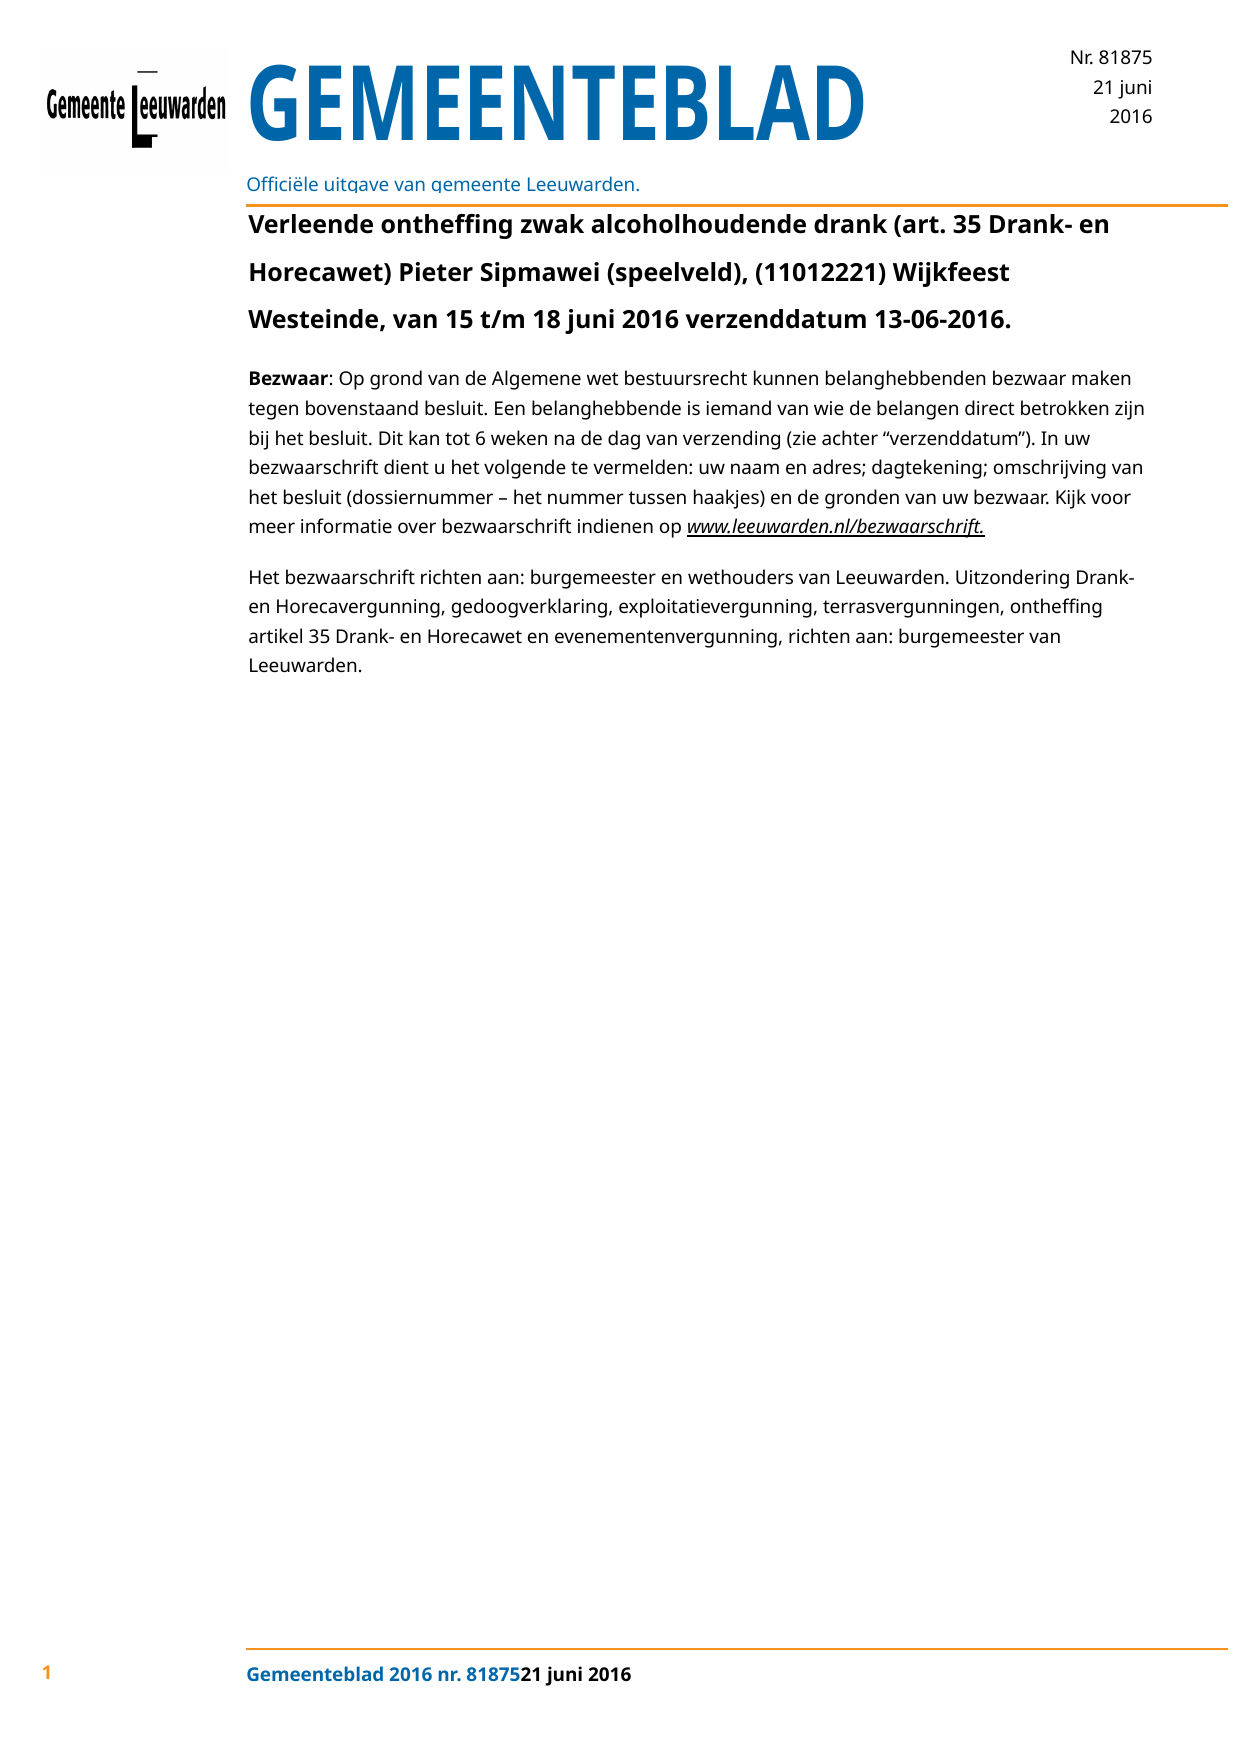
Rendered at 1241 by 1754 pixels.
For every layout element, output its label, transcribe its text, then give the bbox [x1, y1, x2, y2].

text Bezwaar: Op grond van de Algemene wet bestuursrecht kunnen belanghebbenden bezwaar maken tegen bovenstaand besluit. Een belanghebbende is iemand van wie de belangen direct betrokken zijn bij het besluit. Dit kan tot 6 weken na de dag van verzending (zie achter “verzenddatum”). In uw bezwaarschrift dient u het volgende te vermelden: uw naam en adres; dagtekening; omschrijving van het besluit (dossiernummer – het nummer tussen haakjes) en de gronden van uw bezwaar. Kijk voor meer informatie over bezwaarschrift indienen op www.leeuwarden.nl/bezwaarschrift. [248, 366, 1152, 539]
text Verleende ontheffing zwak alcoholhoudende drank (art. 35 Drank- en Horecawet) Pieter Sipmawei (speelveld), (11012221) Wijkfeest Westeinde, van 15 t/m 18 juni 2016 verzenddatum 13-06-2016. [248, 207, 1152, 336]
picture [41, 47, 231, 172]
text Het bezwaarschrift richten aan: burgemeester en wethouders van Leeuwarden. Uitzondering Drank- en Horecavergunning, gedoogverklaring, exploitatievergunning, terrasvergunningen, ontheffing artikel 35 Drank- en Horecawet en evenementenvergunning, richten aan: burgemeester van Leeuwarden. [248, 564, 1152, 678]
